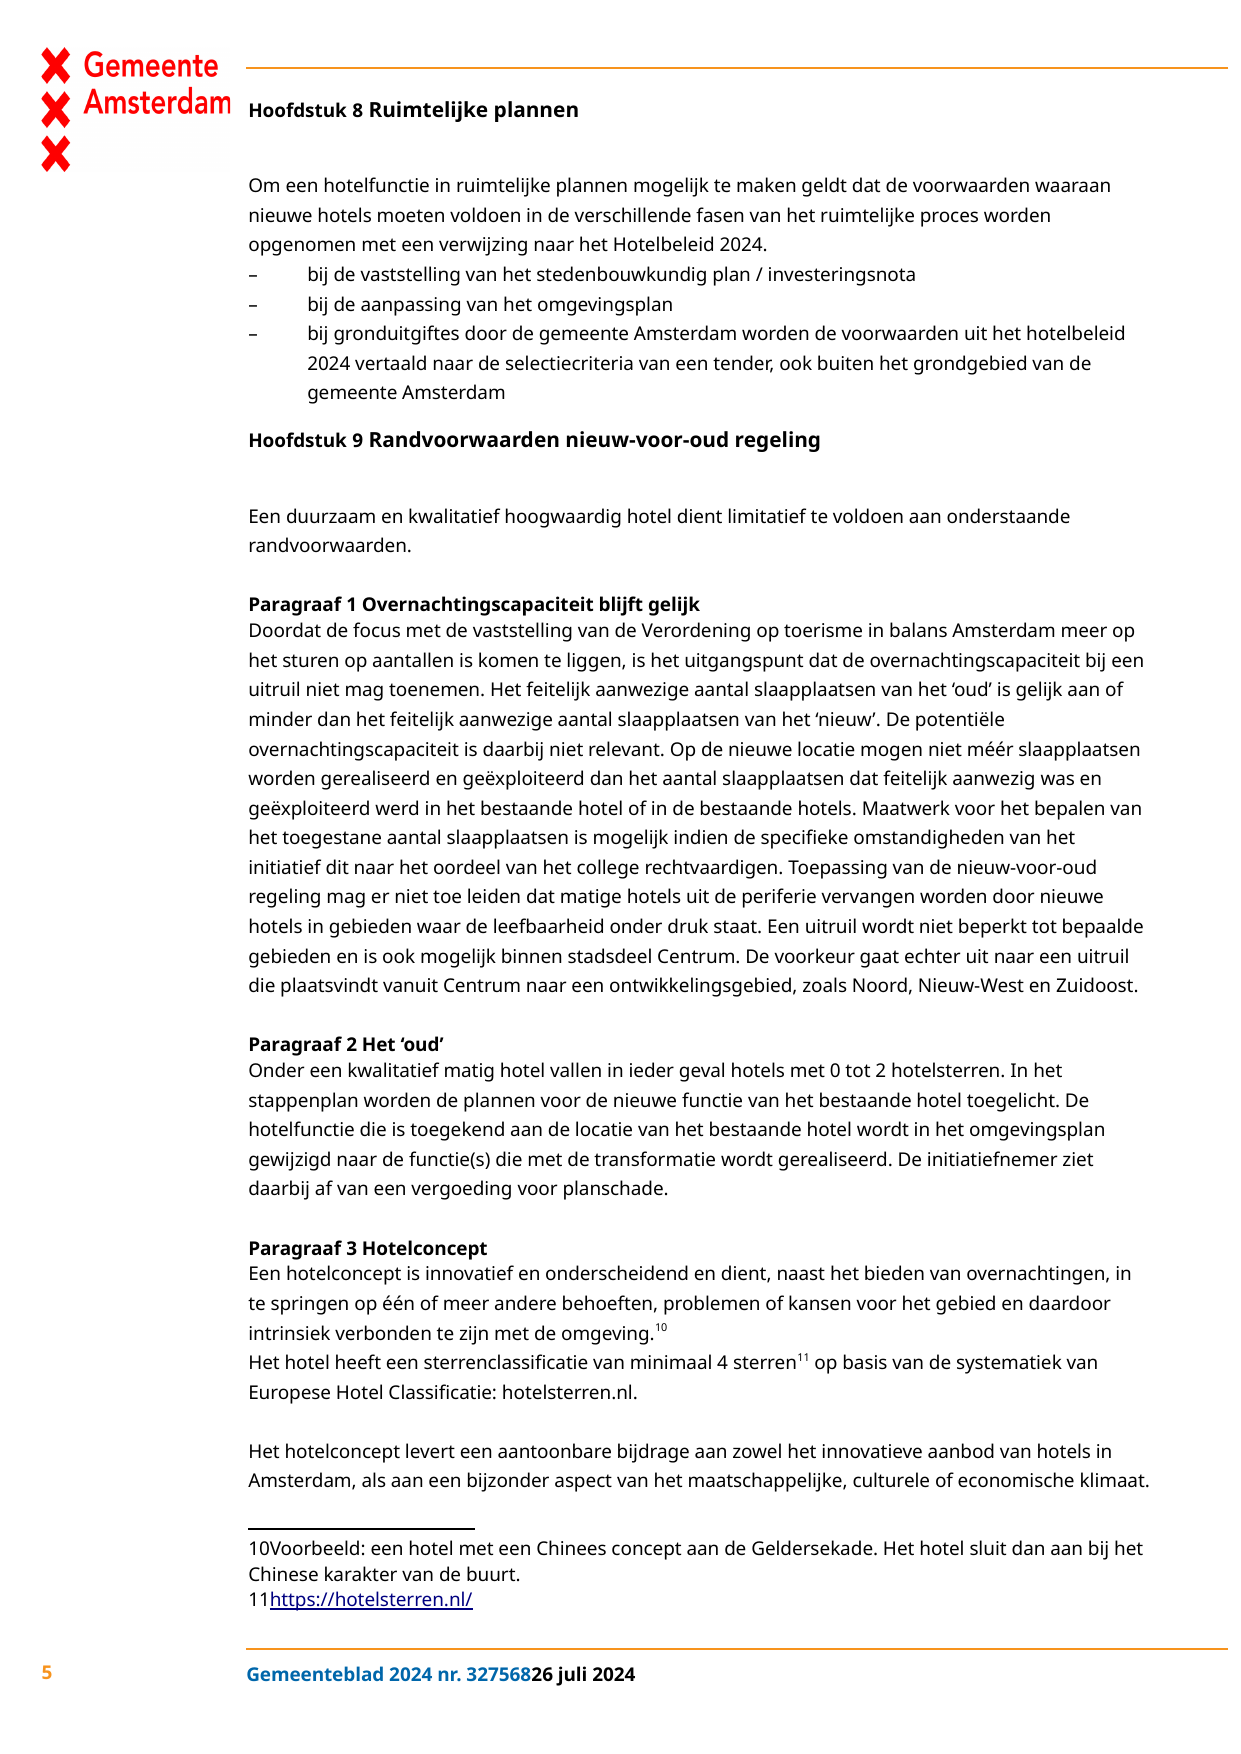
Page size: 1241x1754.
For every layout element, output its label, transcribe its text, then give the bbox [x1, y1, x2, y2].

text Om een hotelfunctie in ruimtelijke plannen mogelijk te maken geldt dat de voorwaarden waaraan nieuwe hotels moeten voldoen in de verschillende fasen van het ruimtelijke proces worden opgenomen met een verwijzing naar het Hotelbeleid 2024. [248, 172, 1152, 257]
text Het hotelconcept levert een aantoonbare bijdrage aan zowel het innovatieve aanbod van hotels in Amsterdam, als aan een bijzonder aspect van het maatschappelijke, culturele of economische klimaat. [248, 1438, 1152, 1493]
text Hoofdstuk 9 Randvoorwaarden nieuw-voor-oud regeling [248, 425, 1152, 454]
text Paragraaf 2 Het ‘oud’ [248, 1032, 1152, 1057]
picture [41, 47, 231, 172]
list bij de aanpassing van het omgevingsplan [248, 291, 1152, 317]
text Voorbeeld: een hotel met een Chinees concept aan de Geldersekade. Het hotel sluit dan aan bij het Chinese karakter van de buurt. [248, 1535, 1152, 1586]
text Hoofdstuk 8 Ruimtelijke plannen [248, 95, 1152, 123]
text Een duurzaam en kwalitatief hoogwaardig hotel dient limitatief te voldoen aan onderstaande randvoorwaarden. [248, 503, 1152, 558]
text Paragraaf 3 Hotelconcept [248, 1235, 1152, 1261]
text Een hotelconcept is innovatief en onderscheidend en dient, naast het bieden van overnachtingen, in te springen op één of meer andere behoeften, problemen of kansen voor het gebied en daardoor intrinsiek verbonden te zijn met de omgeving. [248, 1261, 1152, 1345]
list bij de vaststelling van het stedenbouwkundig plan / investeringsnota [248, 261, 1152, 287]
text Het hotel heeft een sterrenclassificatie van minimaal 4 sterren op basis van de systematiek van Europese Hotel Classificatie: hotelsterren.nl. [248, 1349, 1152, 1404]
text Onder een kwalitatief matig hotel vallen in ieder geval hotels met 0 tot 2 hotelsterren. In het stappenplan worden de plannen voor de nieuwe functie van het bestaande hotel toegelicht. De hotelfunctie die is toegekend aan de locatie van het bestaande hotel wordt in het omgevingsplan gewijzigd naar de functie(s) die met de transformatie wordt gerealiseerd. De initiatiefnemer ziet daarbij af van een vergoeding voor planschade. [248, 1057, 1152, 1201]
text Paragraaf 1 Overnachtingscapaciteit blijft gelijk [248, 592, 1152, 617]
text Doordat de focus met de vaststelling van de Verordening op toerisme in balans Amsterdam meer op het sturen op aantallen is komen te liggen, is het uitgangspunt dat de overnachtingscapaciteit bij een uitruil niet mag toenemen. Het feitelijk aanwezige aantal slaapplaatsen van het ‘oud’ is gelijk aan of minder dan het feitelijk aanwezige aantal slaapplaatsen van het ‘nieuw’. De potentiële overnachtingscapaciteit is daarbij niet relevant. Op de nieuwe locatie mogen niet méér slaapplaatsen worden gerealiseerd en geëxploiteerd dan het aantal slaapplaatsen dat feitelijk aanwezig was en geëxploiteerd werd in het bestaande hotel of in de bestaande hotels. Maatwerk voor het bepalen van het toegestane aantal slaapplaatsen is mogelijk indien de specifieke omstandigheden van het initiatief dit naar het oordeel van het college rechtvaardigen. Toepassing van de nieuw-voor-oud regeling mag er niet toe leiden dat matige hotels uit de periferie vervangen worden door nieuwe hotels in gebieden waar de leefbaarheid onder druk staat. Een uitruil wordt niet beperkt tot bepaalde gebieden en is ook mogelijk binnen stadsdeel Centrum. De voorkeur gaat echter uit naar een uitruil die plaatsvindt vanuit Centrum naar een ontwikkelingsgebied, zoals Noord, Nieuw-West en Zuidoost. [248, 617, 1152, 998]
text https://hotelsterren.nl/ [248, 1586, 1152, 1612]
list bij gronduitgiftes door de gemeente Amsterdam worden de voorwaarden uit het hotelbeleid 2024 vertaald naar de selectiecriteria van een tender, ook buiten het grondgebied van de gemeente Amsterdam [248, 320, 1152, 405]
